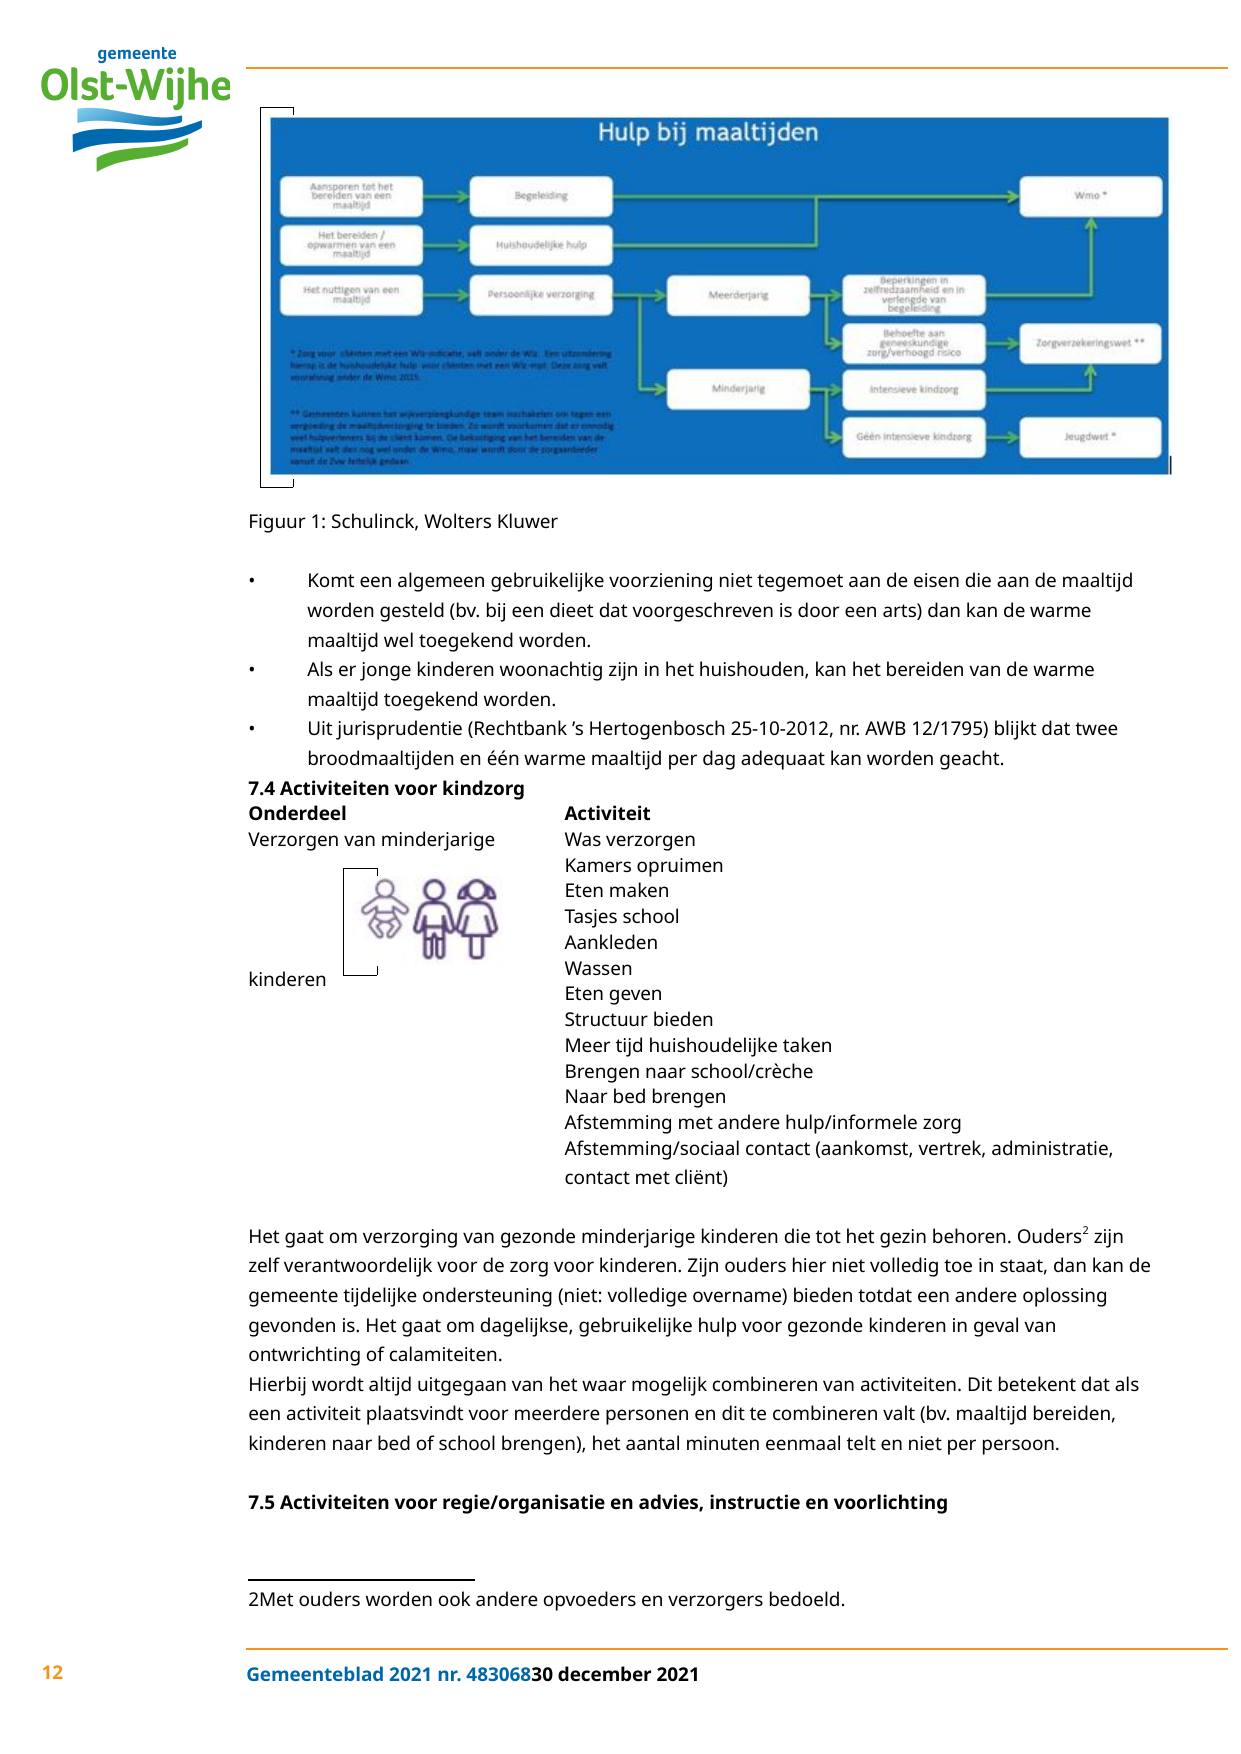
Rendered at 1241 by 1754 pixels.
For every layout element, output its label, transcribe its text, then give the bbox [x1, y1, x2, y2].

table_cell Eten maken [564, 878, 1152, 903]
table_cell Afstemming met andere hulp/informele zorg [564, 1109, 1152, 1135]
picture [268, 115, 1173, 479]
table_header Onderdeel [248, 801, 564, 826]
list Als er jonge kinderen woonachtig zijn in het huishouden, kan het bereiden van de warme maaltijd toegekend worden. [248, 656, 1152, 712]
text Het gaat om verzorging van gezonde minderjarige kinderen die tot het gezin behoren. Ouders zijn zelf verantwoordelijk voor de zorg voor kinderen. Zijn ouders hier niet volledig toe in staat, dan kan de gemeente tijdelijke ondersteuning (niet: volledige overname) bieden totdat een andere oplossing gevonden is. Het gaat om dagelijkse, gebruikelijke hulp voor gezonde kinderen in geval van ontwrichting of calamiteiten. [248, 1223, 1152, 1367]
table_cell Was verzorgen [564, 826, 1152, 852]
table_cell Afstemming/sociaal contact (aankomst, vertrek, administratie, contact met cliënt) [564, 1135, 1152, 1190]
table_cell Naar bed brengen [564, 1084, 1152, 1109]
text Figuur 1: Schulinck, Wolters Kluwer [248, 508, 1152, 534]
text 7.4 Activiteiten voor kindzorg [248, 775, 1152, 800]
picture [41, 47, 231, 172]
picture [352, 876, 514, 966]
table_cell Aankleden [564, 929, 1152, 955]
table_cell Brengen naar school/crèche [564, 1058, 1152, 1083]
list Uit jurisprudentie (Rechtbank ’s Hertogenbosch 25-10-2012, nr. AWB 12/1795) blijkt dat twee broodmaaltijden en één warme maaltijd per dag adequaat kan worden geacht. [248, 716, 1152, 771]
table_cell Kamers opruimen [564, 852, 1152, 878]
table_cell Eten geven [564, 981, 1152, 1006]
text Met ouders worden ook andere opvoeders en verzorgers bedoeld. [248, 1586, 1152, 1612]
table_cell Verzorgen van minderjarige kinderen [248, 826, 564, 1190]
text Hierbij wordt altijd uitgegaan van het waar mogelijk combineren van activiteiten. Dit betekent dat als een activiteit plaatsvindt voor meerdere personen en dit te combineren valt (bv. maaltijd bereiden, kinderen naar bed of school brengen), het aantal minuten eenmaal telt en niet per persoon. [248, 1371, 1152, 1456]
list Komt een algemeen gebruikelijke voorziening niet tegemoet aan de eisen die aan de maaltijd worden gesteld (bv. bij een dieet dat voorgeschreven is door een arts) dan kan de warme maaltijd wel toegekend worden. [248, 568, 1152, 652]
text 7.5 Activiteiten voor regie/organisatie en advies, instructie en voorlichting [248, 1489, 1152, 1515]
table_header Activiteit [564, 801, 1152, 826]
table_cell Wassen [564, 955, 1152, 981]
table_cell Tasjes school [564, 904, 1152, 929]
table_cell Meer tijd huishoudelijke taken [564, 1032, 1152, 1058]
table_cell Structuur bieden [564, 1006, 1152, 1032]
